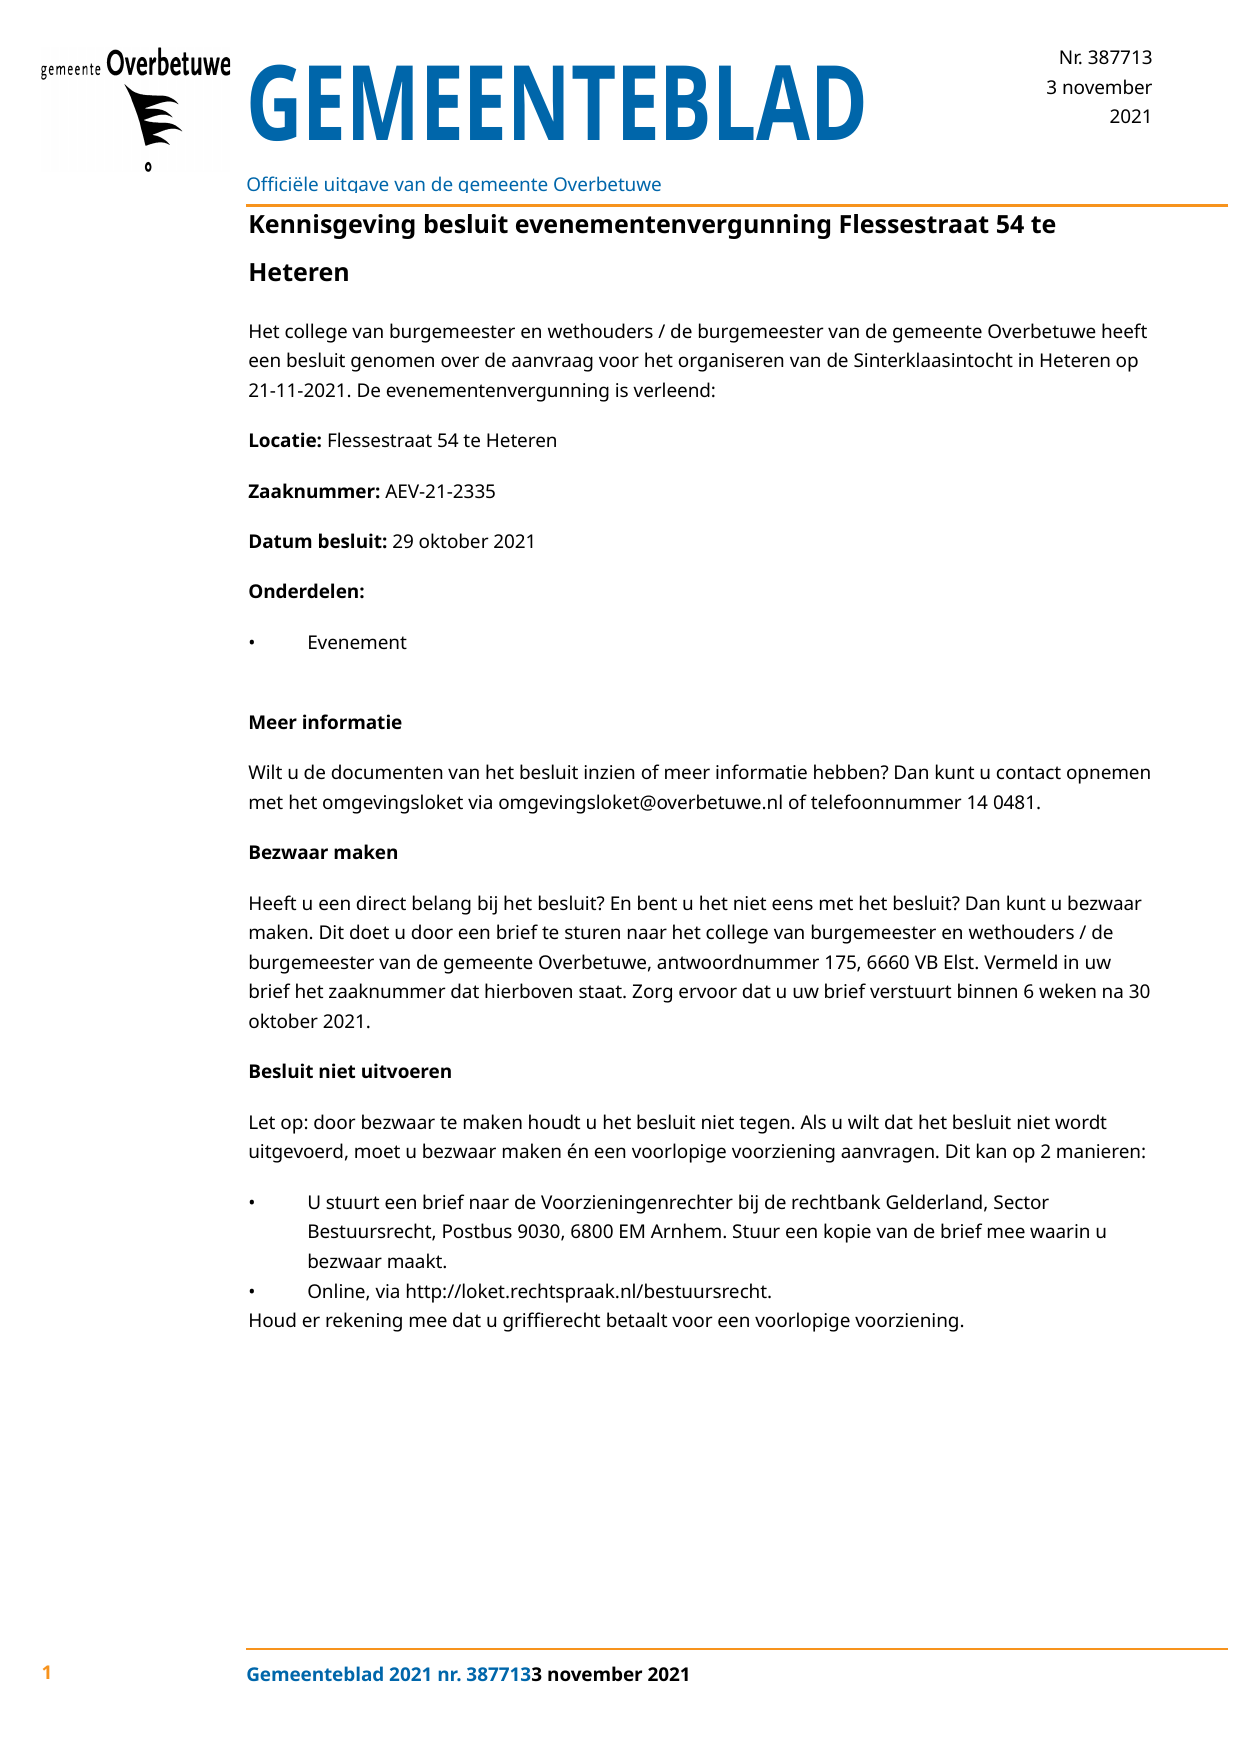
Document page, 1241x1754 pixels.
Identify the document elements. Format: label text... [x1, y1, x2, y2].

text Datum besluit: 29 oktober 2021 [248, 528, 1152, 554]
text Onderdelen: [248, 579, 1152, 604]
list U stuurt een brief naar de Voorzieningenrechter bij de rechtbank Gelderland, Sector Bestuursrecht, Postbus 9030, 6800 EM Arnhem. Stuur een kopie van de brief mee waarin u bezwaar maakt. [248, 1189, 1152, 1274]
picture [41, 47, 231, 172]
list Online, via http://loket.rechtspraak.nl/bestuursrecht. [248, 1278, 1152, 1304]
text Houd er rekening mee dat u griffierecht betaalt voor een voorlopige voorziening. [248, 1307, 1152, 1333]
text Heeft u een direct belang bij het besluit? En bent u het niet eens met het besluit? Dan kunt u bezwaar maken. Dit doet u door een brief te sturen naar het college van burgemeester en wethouders / de burgemeester van de gemeente Overbetuwe, antwoordnummer 175, 6660 VB Elst. Vermeld in uw brief het zaaknummer dat hierboven staat. Zorg ervoor dat u uw brief verstuurt binnen 6 weken na 30 oktober 2021. [248, 890, 1152, 1034]
text Kennisgeving besluit evenementenvergunning Flessestraat 54 te Heteren [248, 207, 1152, 288]
text Besluit niet uitvoeren [248, 1059, 1152, 1084]
text Zaaknummer: AEV-21-2335 [248, 478, 1152, 504]
text Meer informatie [248, 709, 1152, 735]
text Let op: door bezwaar te maken houdt u het besluit niet tegen. Als u wilt dat het besluit niet wordt uitgevoerd, moet u bezwaar maken én een voorlopige voorziening aanvragen. Dit kan op 2 manieren: [248, 1109, 1152, 1164]
text Het college van burgemeester en wethouders / de burgemeester van de gemeente Overbetuwe heeft een besluit genomen over de aanvraag voor het organiseren van de Sinterklaasintocht in Heteren op 21-11-2021. De evenementenvergunning is verleend: [248, 318, 1152, 403]
text Wilt u de documenten van het besluit inzien of meer informatie hebben? Dan kunt u contact opnemen met het omgevingsloket via omgevingsloket@overbetuwe.nl of telefoonnummer 14 0481. [248, 759, 1152, 815]
text Locatie: Flessestraat 54 te Heteren [248, 427, 1152, 453]
list Evenement [248, 629, 1152, 655]
text Bezwaar maken [248, 839, 1152, 865]
